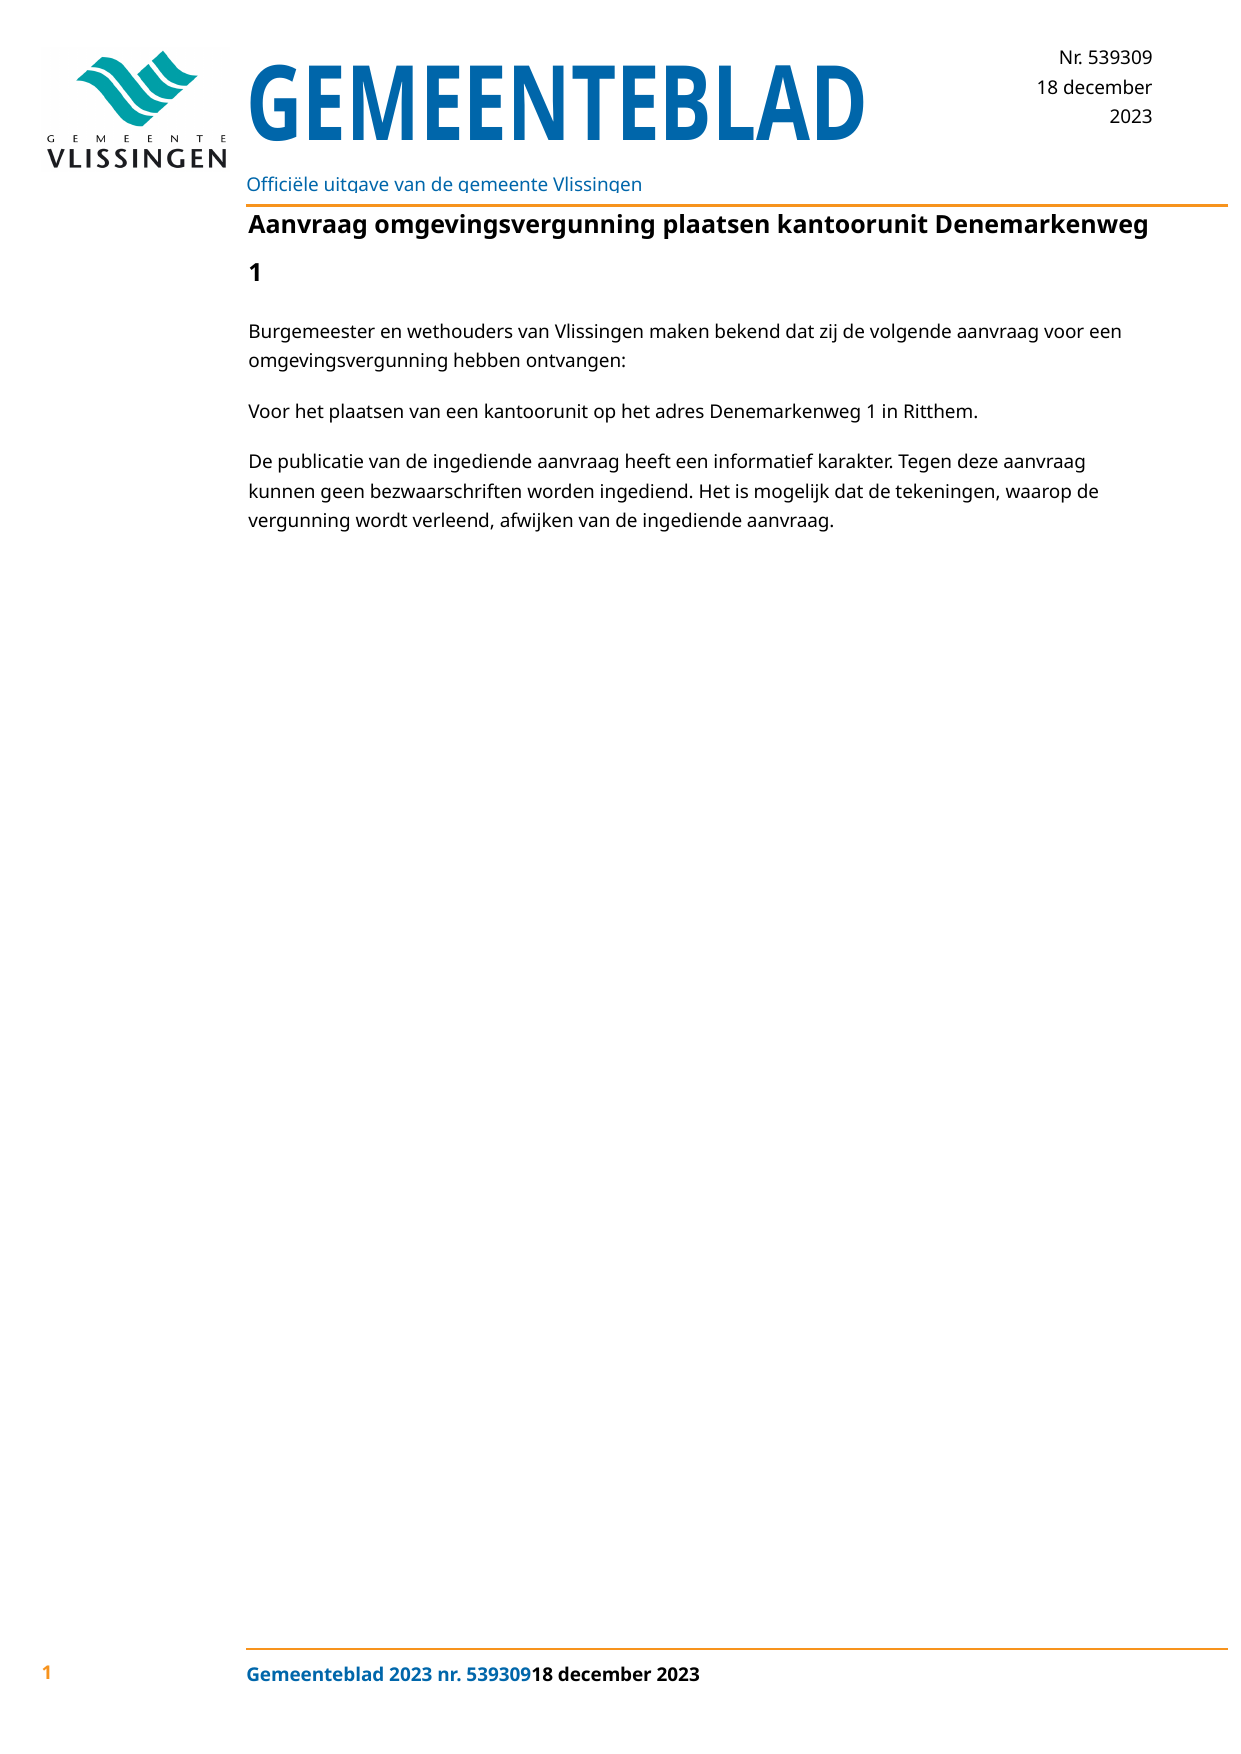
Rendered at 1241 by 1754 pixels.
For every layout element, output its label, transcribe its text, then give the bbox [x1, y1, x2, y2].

text Aanvraag omgevingsvergunning plaatsen kantoorunit Denemarkenweg 1 [248, 207, 1152, 288]
text Burgemeester en wethouders van Vlissingen maken bekend dat zij de volgende aanvraag voor een omgevingsvergunning hebben ontvangen: [248, 318, 1152, 373]
text Voor het plaatsen van een kantoorunit op het adres Denemarkenweg 1 in Ritthem. [248, 398, 1152, 424]
text De publicatie van de ingediende aanvraag heeft een informatief karakter. Tegen deze aanvraag kunnen geen bezwaarschriften worden ingediend. Het is mogelijk dat de tekeningen, waarop de vergunning wordt verleend, afwijken van de ingediende aanvraag. [248, 448, 1152, 533]
picture [41, 47, 231, 172]
